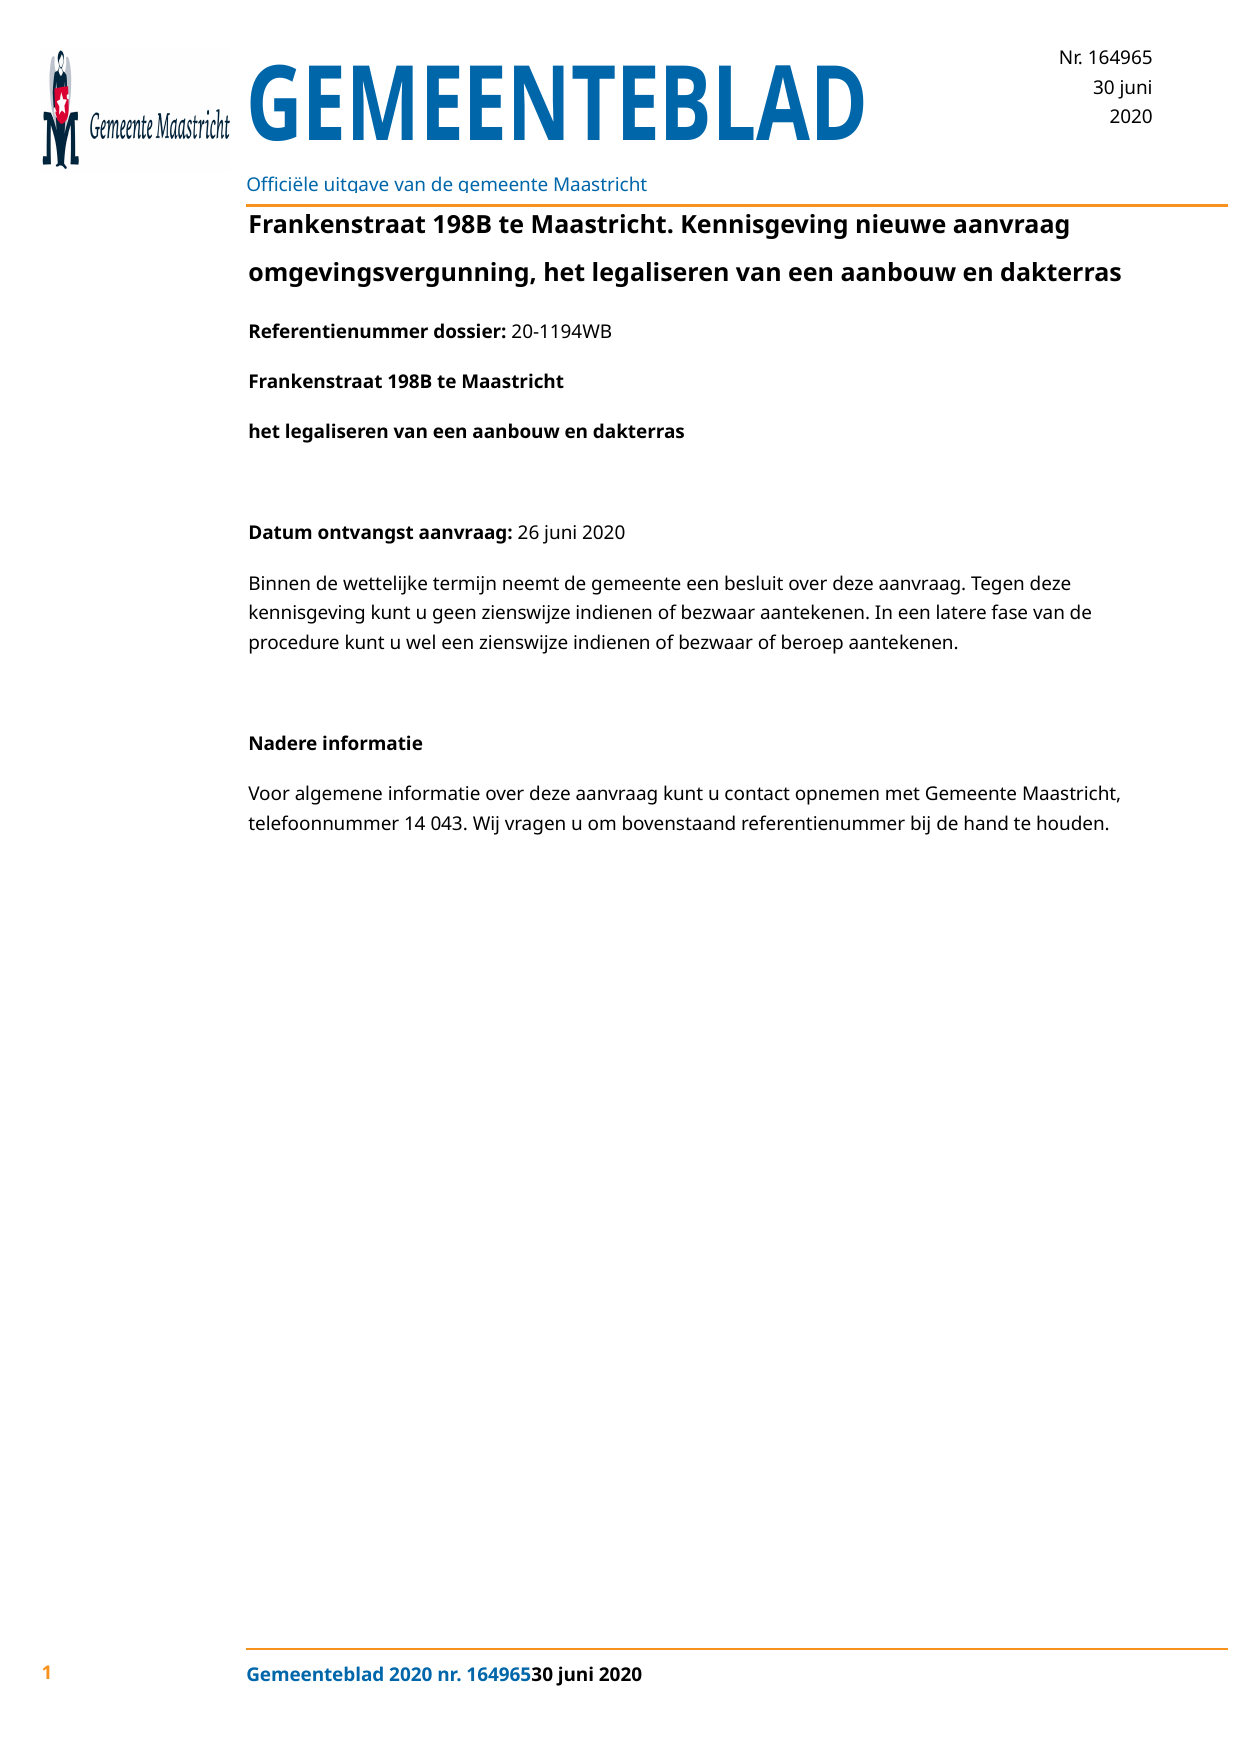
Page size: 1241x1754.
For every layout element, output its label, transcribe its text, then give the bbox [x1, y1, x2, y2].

text Frankenstraat 198B te Maastricht [248, 368, 1152, 394]
text Referentienummer dossier: 20-1194WB [248, 318, 1152, 344]
picture [41, 47, 231, 172]
text het legaliseren van een aanbouw en dakterras [248, 419, 1152, 444]
text Nadere informatie [248, 730, 1152, 756]
text Frankenstraat 198B te Maastricht. Kennisgeving nieuwe aanvraag omgevingsvergunning, het legaliseren van een aanbouw en dakterras [248, 207, 1152, 288]
text Binnen de wettelijke termijn neemt de gemeente een besluit over deze aanvraag. Tegen deze kennisgeving kunt u geen zienswijze indienen of bezwaar aantekenen. In een latere fase van de procedure kunt u wel een zienswijze indienen of bezwaar of beroep aantekenen. [248, 570, 1152, 655]
text Voor algemene informatie over deze aanvraag kunt u contact opnemen met Gemeente Maastricht, telefoonnummer 14 043. Wij vragen u om bovenstaand referentienummer bij de hand te houden. [248, 780, 1152, 836]
text Datum ontvangst aanvraag: 26 juni 2020 [248, 519, 1152, 545]
